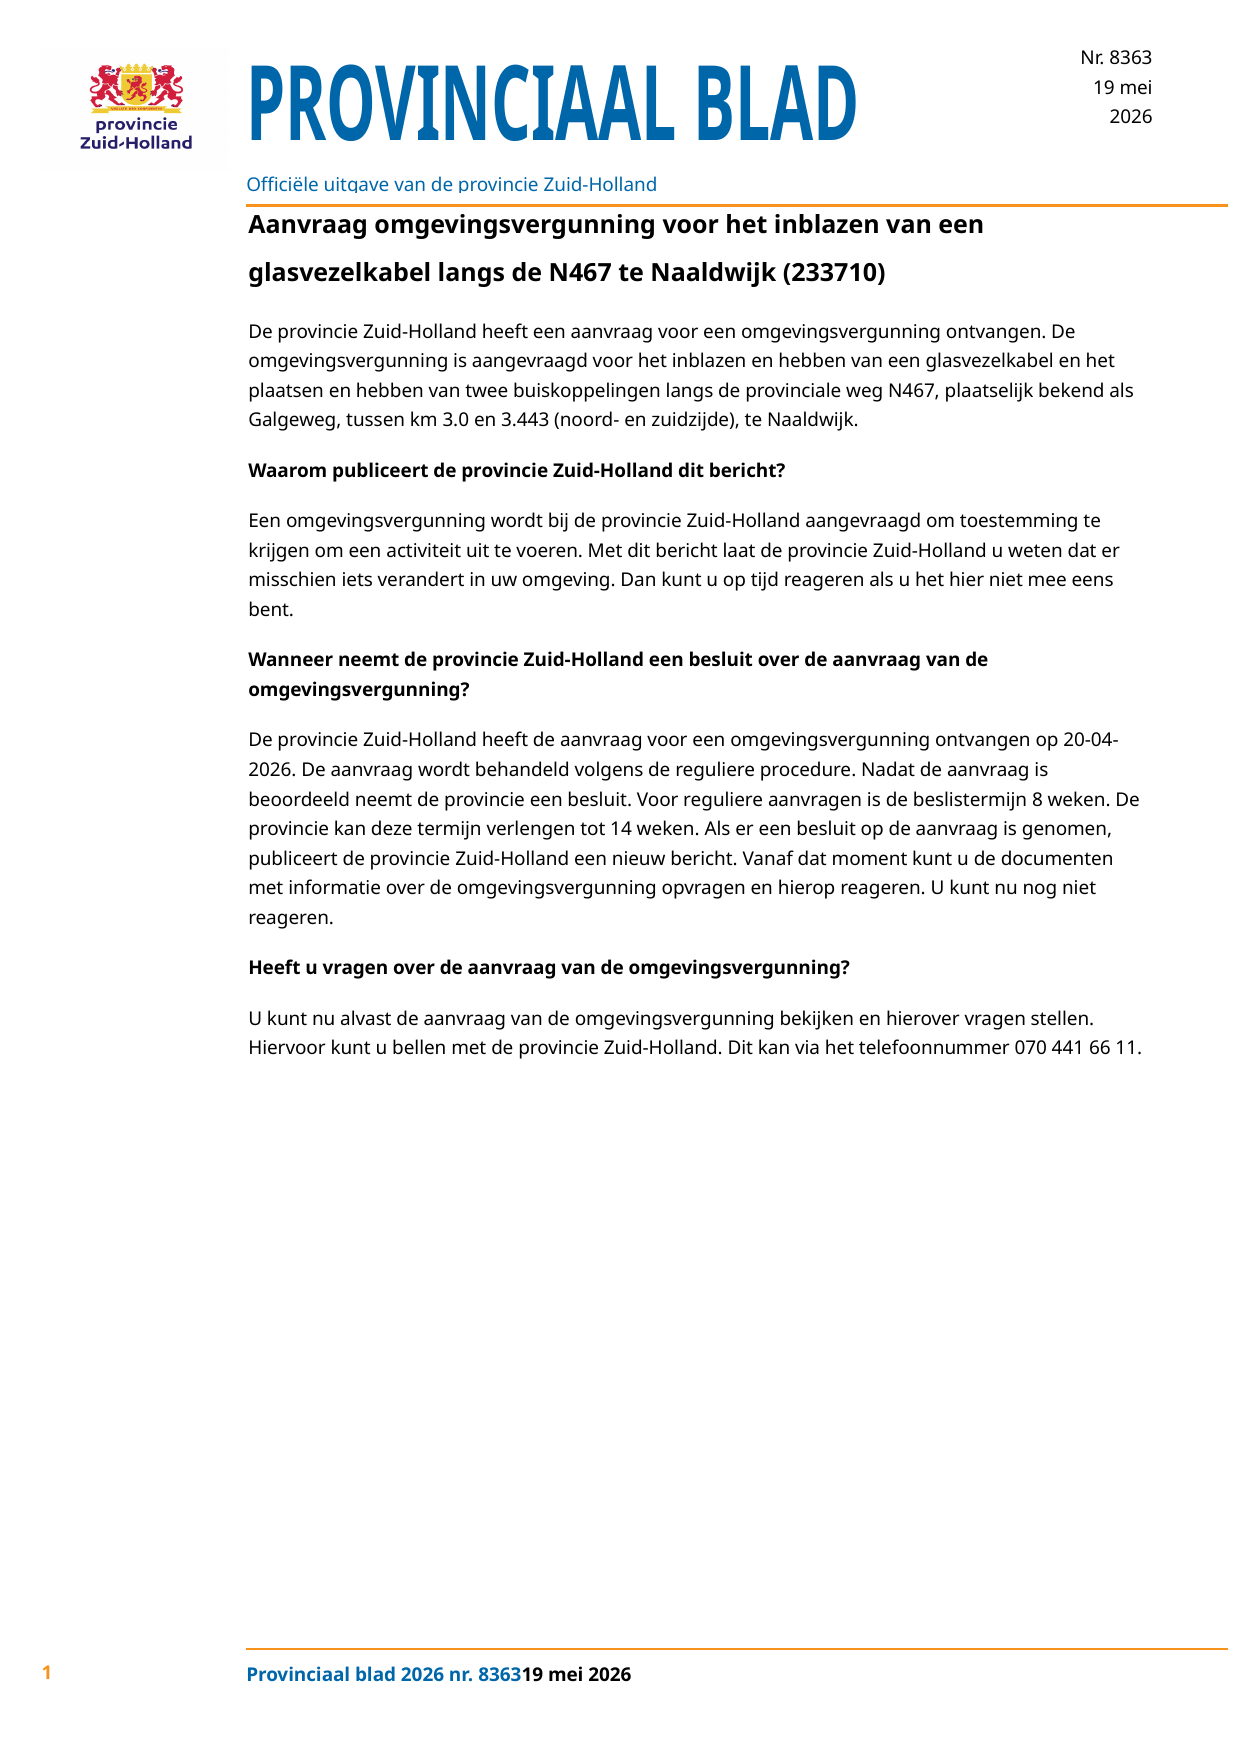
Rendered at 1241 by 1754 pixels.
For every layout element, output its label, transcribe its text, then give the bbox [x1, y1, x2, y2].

text Wanneer neemt de provincie Zuid-Holland een besluit over de aanvraag van de omgevingsvergunning? [248, 647, 1152, 702]
text De provincie Zuid-Holland heeft de aanvraag voor een omgevingsvergunning ontvangen op 20-04-2026. De aanvraag wordt behandeld volgens de reguliere procedure. Nadat de aanvraag is beoordeeld neemt de provincie een besluit. Voor reguliere aanvragen is de beslistermijn 8 weken. De provincie kan deze termijn verlengen tot 14 weken. Als er een besluit op de aanvraag is genomen, publiceert de provincie Zuid-Holland een nieuw bericht. Vanaf dat moment kunt u de documenten met informatie over de omgevingsvergunning opvragen en hierop reageren. U kunt nu nog niet reageren. [248, 727, 1152, 930]
text Een omgevingsvergunning wordt bij de provincie Zuid-Holland aangevraagd om toestemming te krijgen om een activiteit uit te voeren. Met dit bericht laat de provincie Zuid-Holland u weten dat er misschien iets verandert in uw omgeving. Dan kunt u op tijd reageren als u het hier niet mee eens bent. [248, 507, 1152, 622]
picture [41, 47, 231, 172]
text Heeft u vragen over de aanvraag van de omgevingsvergunning? [248, 954, 1152, 980]
text De provincie Zuid-Holland heeft een aanvraag voor een omgevingsvergunning ontvangen. De omgevingsvergunning is aangevraagd voor het inblazen en hebben van een glasvezelkabel en het plaatsen en hebben van twee buiskoppelingen langs de provinciale weg N467, plaatselijk bekend als Galgeweg, tussen km 3.0 en 3.443 (noord- en zuidzijde), te Naaldwijk. [248, 318, 1152, 432]
text U kunt nu alvast de aanvraag van de omgevingsvergunning bekijken en hierover vragen stellen. Hiervoor kunt u bellen met de provincie Zuid-Holland. Dit kan via het telefoonnummer 070 441 66 11. [248, 1005, 1152, 1060]
text Aanvraag omgevingsvergunning voor het inblazen van een glasvezelkabel langs de N467 te Naaldwijk (233710) [248, 207, 1152, 288]
text Waarom publiceert de provincie Zuid-Holland dit bericht? [248, 457, 1152, 483]
